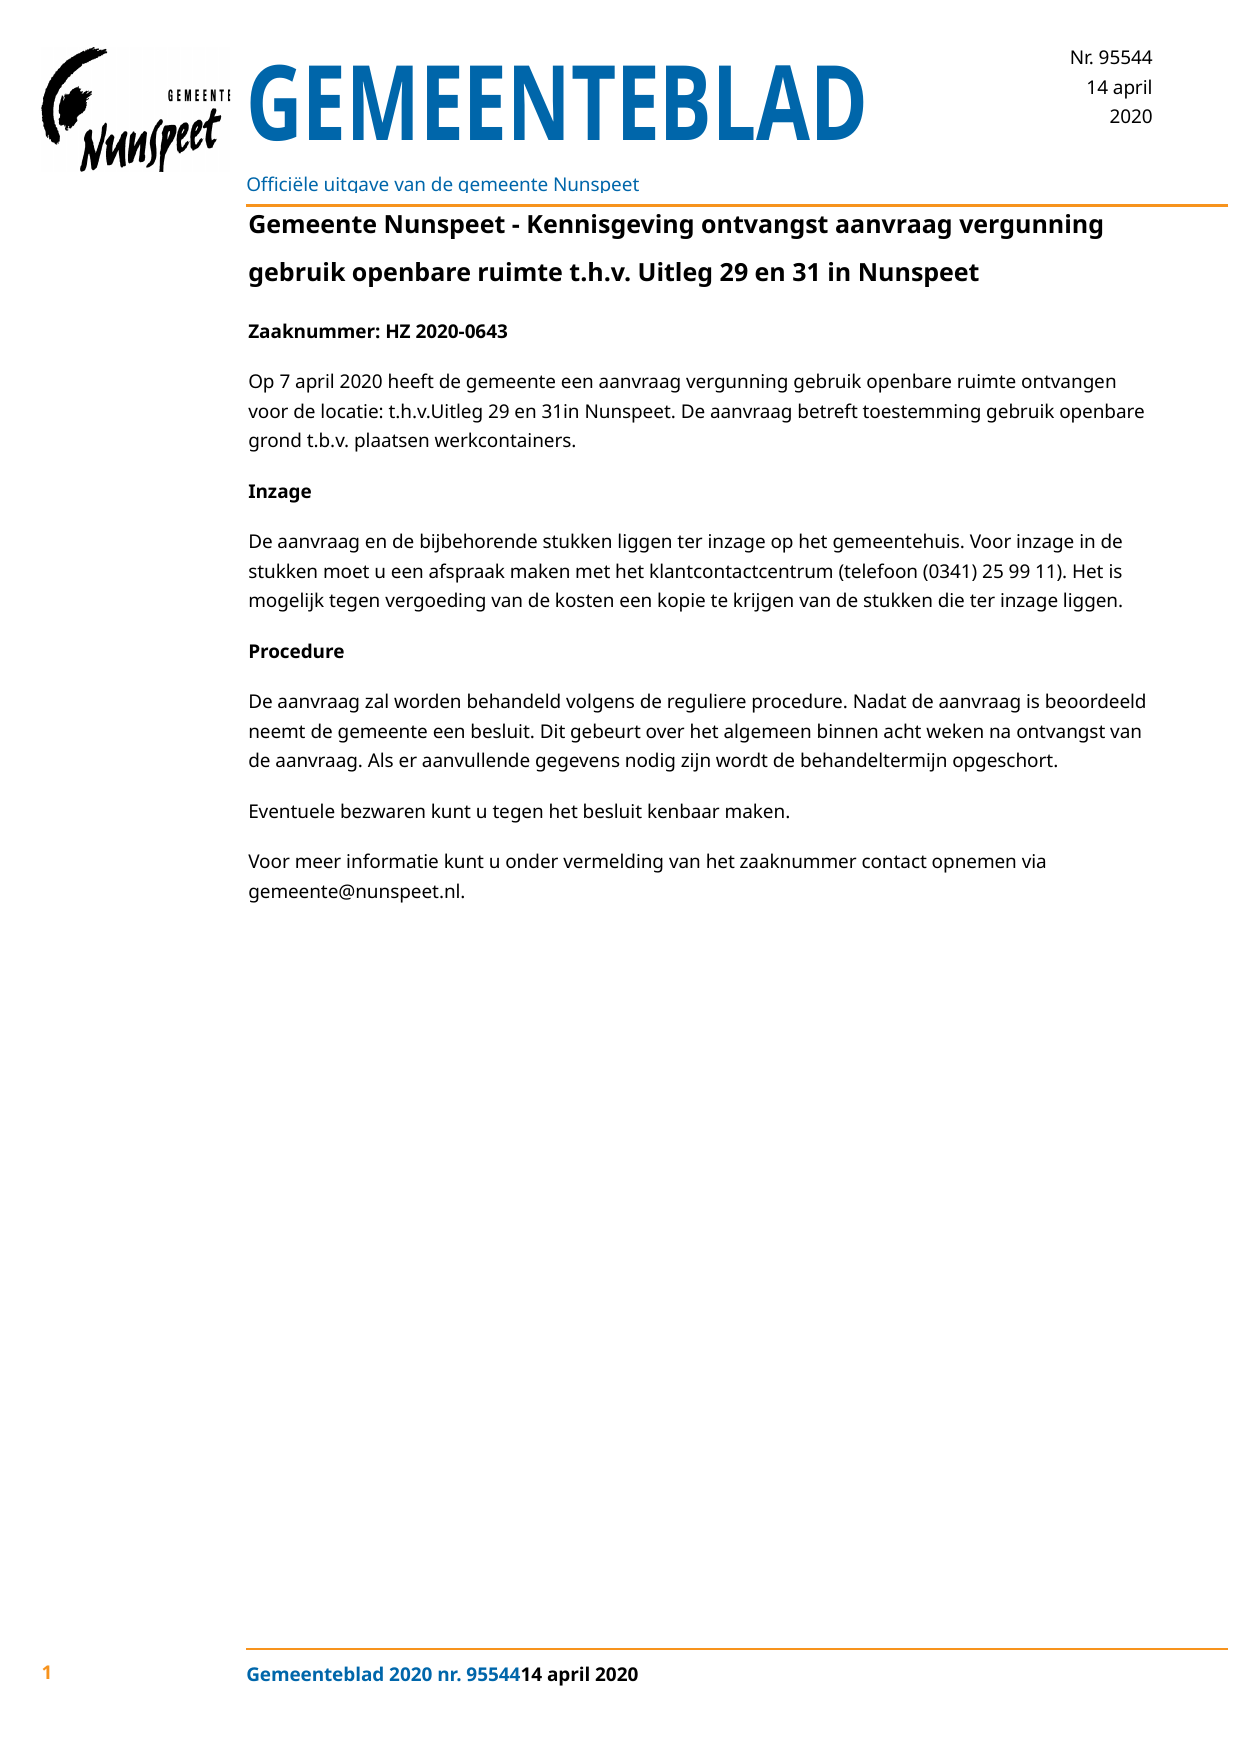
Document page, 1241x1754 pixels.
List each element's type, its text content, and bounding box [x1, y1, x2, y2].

text De aanvraag en de bijbehorende stukken liggen ter inzage op het gemeentehuis. Voor inzage in de stukken moet u een afspraak maken met het klantcontactcentrum (telefoon (0341) 25 99 11). Het is mogelijk tegen vergoeding van de kosten een kopie te krijgen van de stukken die ter inzage liggen. [248, 528, 1152, 613]
text Eventuele bezwaren kunt u tegen het besluit kenbaar maken. [248, 798, 1152, 824]
picture [41, 47, 231, 172]
text Zaaknummer: HZ 2020-0643 [248, 318, 1152, 344]
text Gemeente Nunspeet - Kennisgeving ontvangst aanvraag vergunning gebruik openbare ruimte t.h.v. Uitleg 29 en 31 in Nunspeet [248, 207, 1152, 288]
text De aanvraag zal worden behandeld volgens de reguliere procedure. Nadat de aanvraag is beoordeeld neemt de gemeente een besluit. Dit gebeurt over het algemeen binnen acht weken na ontvangst van de aanvraag. Als er aanvullende gegevens nodig zijn wordt de behandeltermijn opgeschort. [248, 688, 1152, 773]
text Procedure [248, 638, 1152, 664]
text Inzage [248, 478, 1152, 504]
text Voor meer informatie kunt u onder vermelding van het zaaknummer contact opnemen via gemeente@nunspeet.nl. [248, 848, 1152, 904]
text Op 7 april 2020 heeft de gemeente een aanvraag vergunning gebruik openbare ruimte ontvangen voor de locatie: t.h.v.Uitleg 29 en 31in Nunspeet. De aanvraag betreft toestemming gebruik openbare grond t.b.v. plaatsen werkcontainers. [248, 368, 1152, 453]
